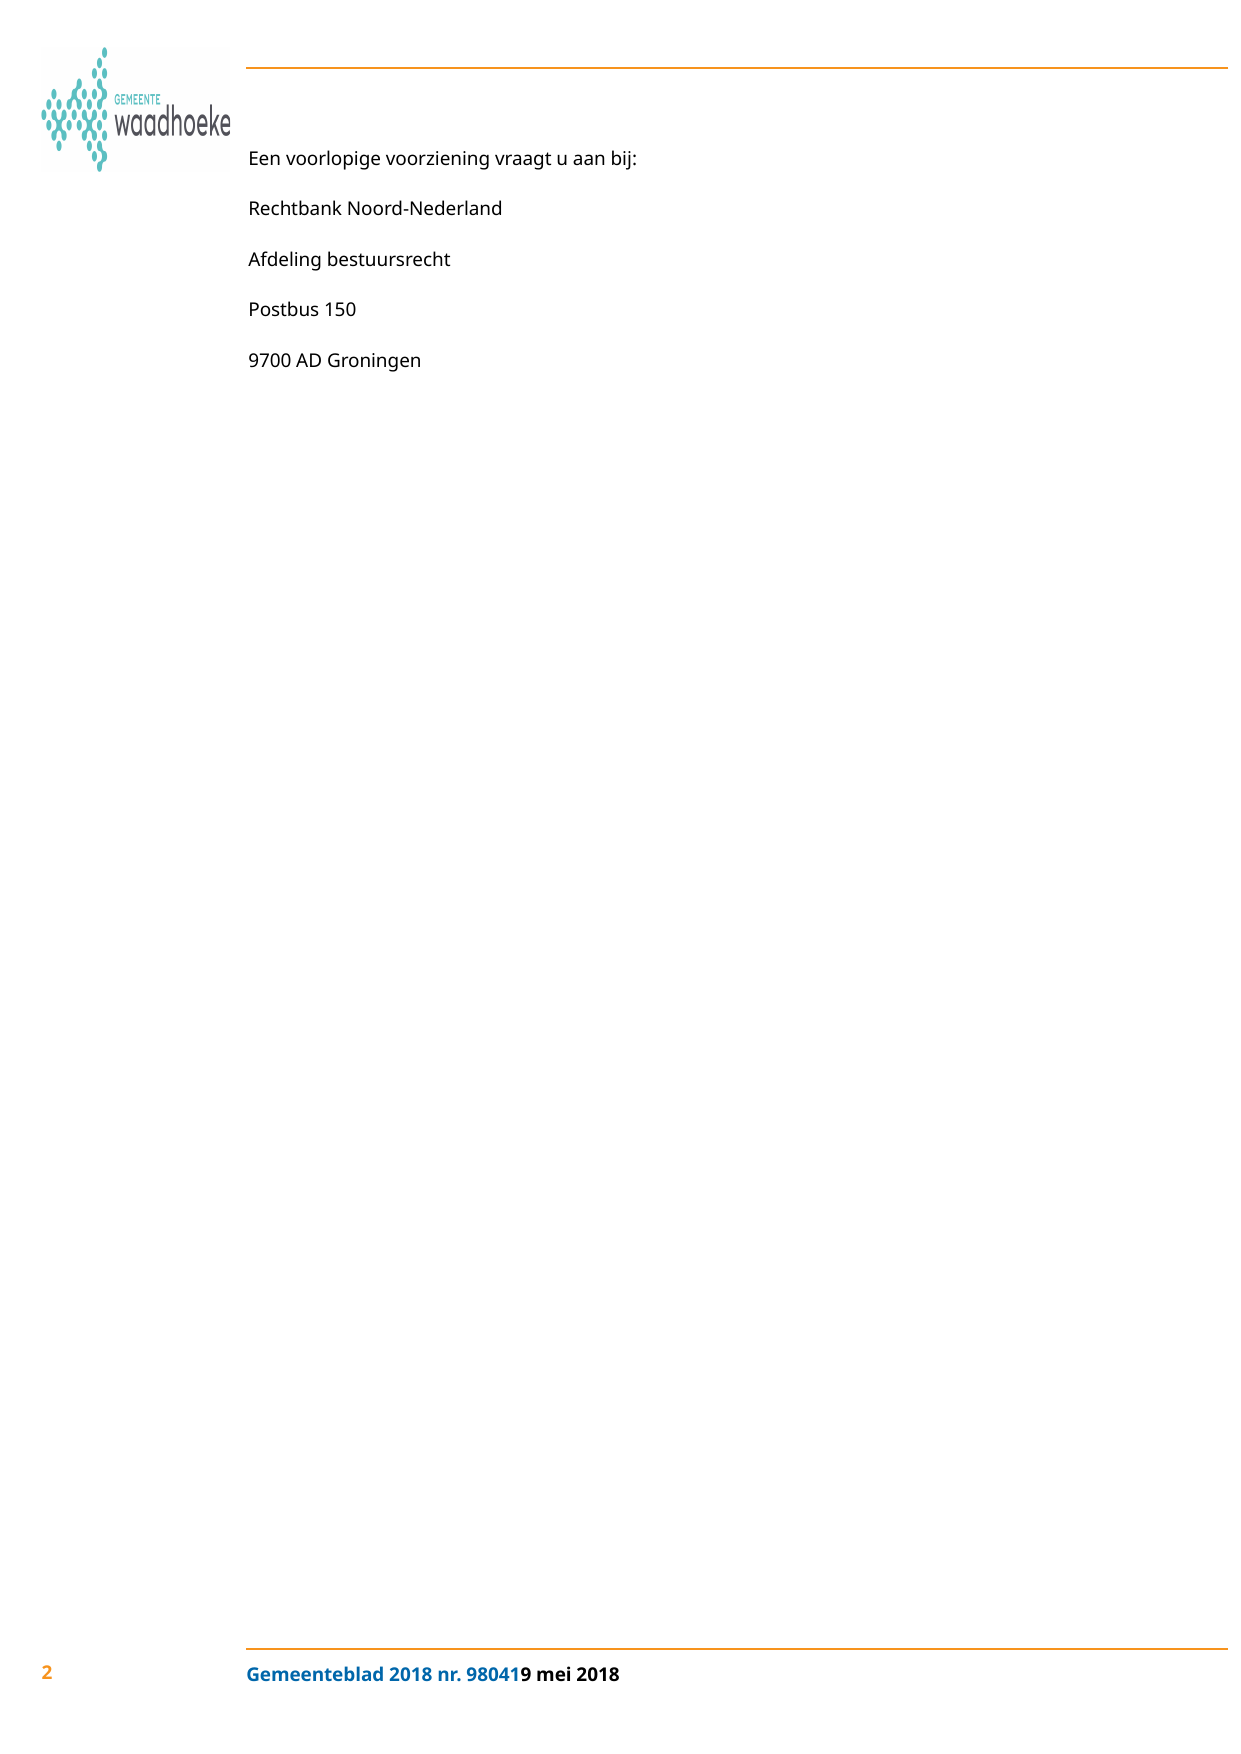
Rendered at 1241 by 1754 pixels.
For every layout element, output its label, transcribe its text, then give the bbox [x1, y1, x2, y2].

text 9700 AD Groningen [248, 347, 1152, 373]
text Rechtbank Noord-Nederland [248, 196, 1152, 221]
text Postbus 150 [248, 296, 1152, 322]
picture [41, 47, 231, 172]
text Een voorlopige voorziening vraagt u aan bij: [248, 145, 1152, 171]
text Afdeling bestuursrecht [248, 246, 1152, 272]
